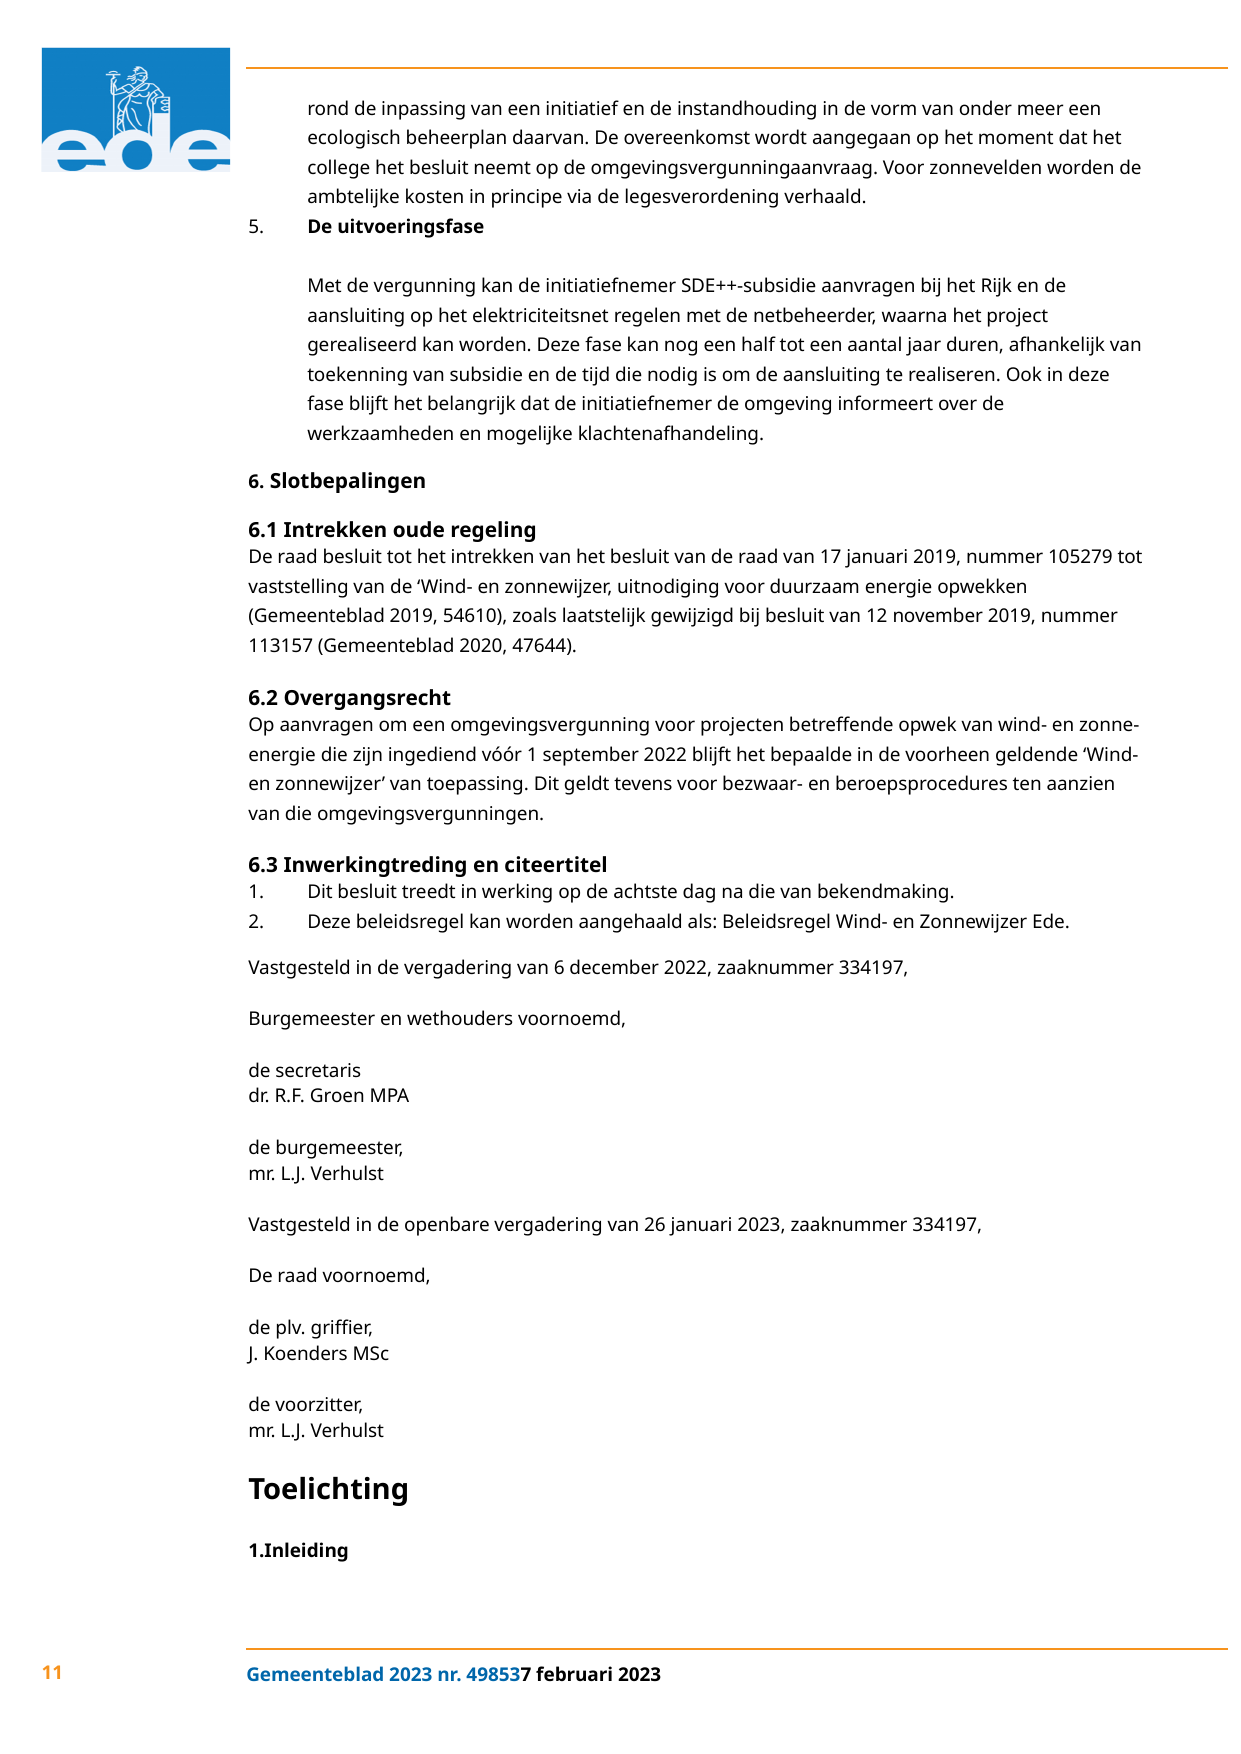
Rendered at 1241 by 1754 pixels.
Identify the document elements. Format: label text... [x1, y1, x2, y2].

text 1.Inleiding [248, 1537, 1152, 1563]
text mr. L.J. Verhulst [248, 1160, 1152, 1186]
text Vastgesteld in de openbare vergadering van 26 januari 2023, zaaknummer 334197, [248, 1211, 1152, 1237]
list Met de vergunning kan de initiatiefnemer SDE++-subsidie aanvragen bij het Rijk en de aansluiting op het elektriciteitsnet regelen met de netbeheerder, waarna het project gerealiseerd kan worden. Deze fase kan nog een half tot een aantal jaar duren, afhankelijk van toekenning van subsidie en de tijd die nodig is om de aansluiting te realiseren. Ook in deze fase blijft het belangrijk dat de initiatiefnemer de omgeving informeert over de werkzaamheden en mogelijke klachtenafhandeling. [248, 272, 1152, 446]
text de burgemeester, [248, 1134, 1152, 1160]
text De raad besluit tot het intrekken van het besluit van de raad van 17 januari 2019, nummer 105279 tot vaststelling van de ‘Wind- en zonnewijzer, uitnodiging voor duurzaam energie opwekken (Gemeenteblad 2019, 54610), zoals laatstelijk gewijzigd bij besluit van 12 november 2019, nummer 113157 (Gemeenteblad 2020, 47644). [248, 543, 1152, 658]
text Op aanvragen om een omgevingsvergunning voor projecten betreffende opwek van wind- en zonne-energie die zijn ingediend vóór 1 september 2022 blijft het bepaalde in de voorheen geldende ‘Wind- en zonnewijzer’ van toepassing. Dit geldt tevens voor bezwaar- en beroepsprocedures ten aanzien van die omgevingsvergunningen. [248, 711, 1152, 826]
text de plv. griffier, [248, 1314, 1152, 1340]
list Dit besluit treedt in werking op de achtste dag na die van bekendmaking. [248, 879, 1152, 904]
text mr. L.J. Verhulst [248, 1417, 1152, 1443]
text de secretaris [248, 1057, 1152, 1083]
text 6.3 Inwerkingtreding en citeertitel [248, 850, 1152, 879]
text Vastgesteld in de vergadering van 6 december 2022, zaaknummer 334197, [248, 954, 1152, 980]
list rond de inpassing van een initiatief en de instandhouding in de vorm van onder meer een ecologisch beheerplan daarvan. De overeenkomst wordt aangegaan op het moment dat het college het besluit neemt op de omgevingsvergunningaanvraag. Voor zonnevelden worden de ambtelijke kosten in principe via de legesverordening verhaald. [248, 95, 1152, 209]
text J. Koenders MSc [248, 1340, 1152, 1366]
list Deze beleidsregel kan worden aangehaald als: Beleidsregel Wind- en Zonnewijzer Ede. [248, 908, 1152, 934]
text de voorzitter, [248, 1391, 1152, 1417]
text 6. Slotbepalingen [248, 466, 1152, 494]
text 6.2 Overgangsrecht [248, 683, 1152, 711]
text Burgemeester en wethouders voornoemd, [248, 1005, 1152, 1031]
picture [41, 47, 231, 172]
text De raad voornoemd, [248, 1263, 1152, 1288]
list De uitvoeringsfase [248, 213, 1152, 239]
text 6.1 Intrekken oude regeling [248, 515, 1152, 543]
text dr. R.F. Groen MPA [248, 1083, 1152, 1108]
text Toelichting [248, 1468, 1152, 1508]
